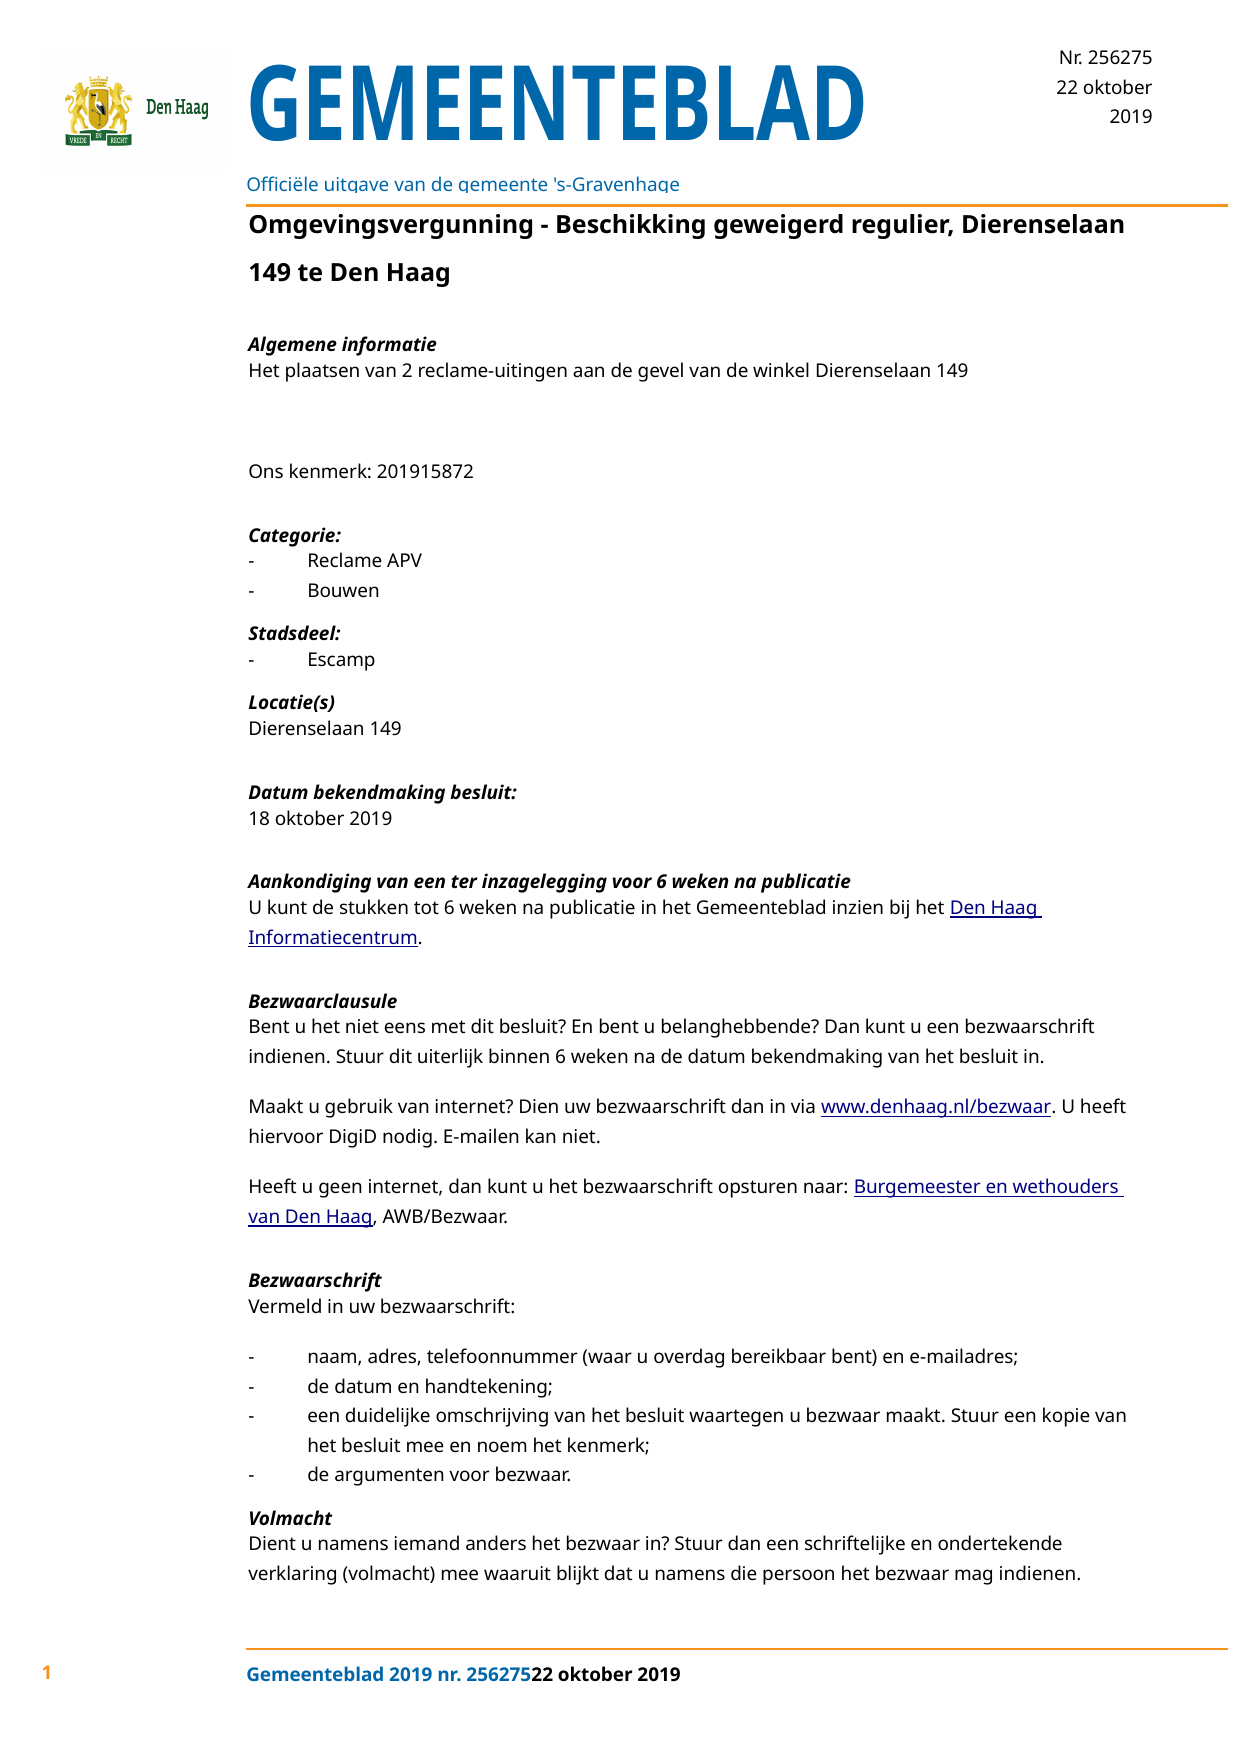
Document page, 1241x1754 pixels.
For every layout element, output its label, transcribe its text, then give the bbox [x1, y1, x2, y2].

text 18 oktober 2019 [248, 805, 1152, 830]
list de datum en handtekening; [248, 1373, 1152, 1399]
list Escamp [248, 646, 1152, 672]
text Heeft u geen internet, dan kunt u het bezwaarschrift opsturen naar: Burgemeester en wethouders van Den Haag, AWB/Bezwaar. [248, 1174, 1152, 1229]
text Bent u het niet eens met dit besluit? En bent u belanghebbende? Dan kunt u een bezwaarschrift indienen. Stuur dit uiterlijk binnen 6 weken na de datum bekendmaking van het besluit in. [248, 1014, 1152, 1069]
text Volmacht [248, 1505, 1152, 1531]
text Stadsdeel: [248, 620, 1152, 646]
text Algemene informatie [248, 331, 1152, 357]
text Datum bekendmaking besluit: [248, 779, 1152, 805]
picture [41, 47, 231, 172]
list naam, adres, telefoonnummer (waar u overdag bereikbaar bent) en e-mailadres; [248, 1343, 1152, 1369]
text Bezwaarclausule [248, 988, 1152, 1014]
list de argumenten voor bezwaar. [248, 1462, 1152, 1487]
text Locatie(s) [248, 689, 1152, 715]
list Reclame APV [248, 548, 1152, 573]
text Dierenselaan 149 [248, 715, 1152, 741]
text Maakt u gebruik van internet? Dien uw bezwaarschrift dan in via www.denhaag.nl/bezwaar. U heeft hiervoor DigiD nodig. E-mailen kan niet. [248, 1094, 1152, 1149]
text Bezwaarschrift [248, 1267, 1152, 1293]
text Omgevingsvergunning - Beschikking geweigerd regulier, Dierenselaan 149 te Den Haag [248, 207, 1152, 288]
text Ons kenmerk: 201915872 [248, 458, 1152, 484]
text Het plaatsen van 2 reclame-uitingen aan de gevel van de winkel Dierenselaan 149 [248, 357, 1152, 383]
text Aankondiging van een ter inzagelegging voor 6 weken na publicatie [248, 869, 1152, 894]
text Vermeld in uw bezwaarschrift: [248, 1293, 1152, 1319]
text Dient u namens iemand anders het bezwaar in? Stuur dan een schriftelijke en ondertekende verklaring (volmacht) mee waaruit blijkt dat u namens die persoon het bezwaar mag indienen. [248, 1531, 1152, 1586]
text Categorie: [248, 522, 1152, 548]
list een duidelijke omschrijving van het besluit waartegen u bezwaar maakt. Stuur een kopie van het besluit mee en noem het kenmerk; [248, 1402, 1152, 1458]
list Bouwen [248, 577, 1152, 603]
text U kunt de stukken tot 6 weken na publicatie in het Gemeenteblad inzien bij het Den Haag Informatiecentrum. [248, 894, 1152, 950]
